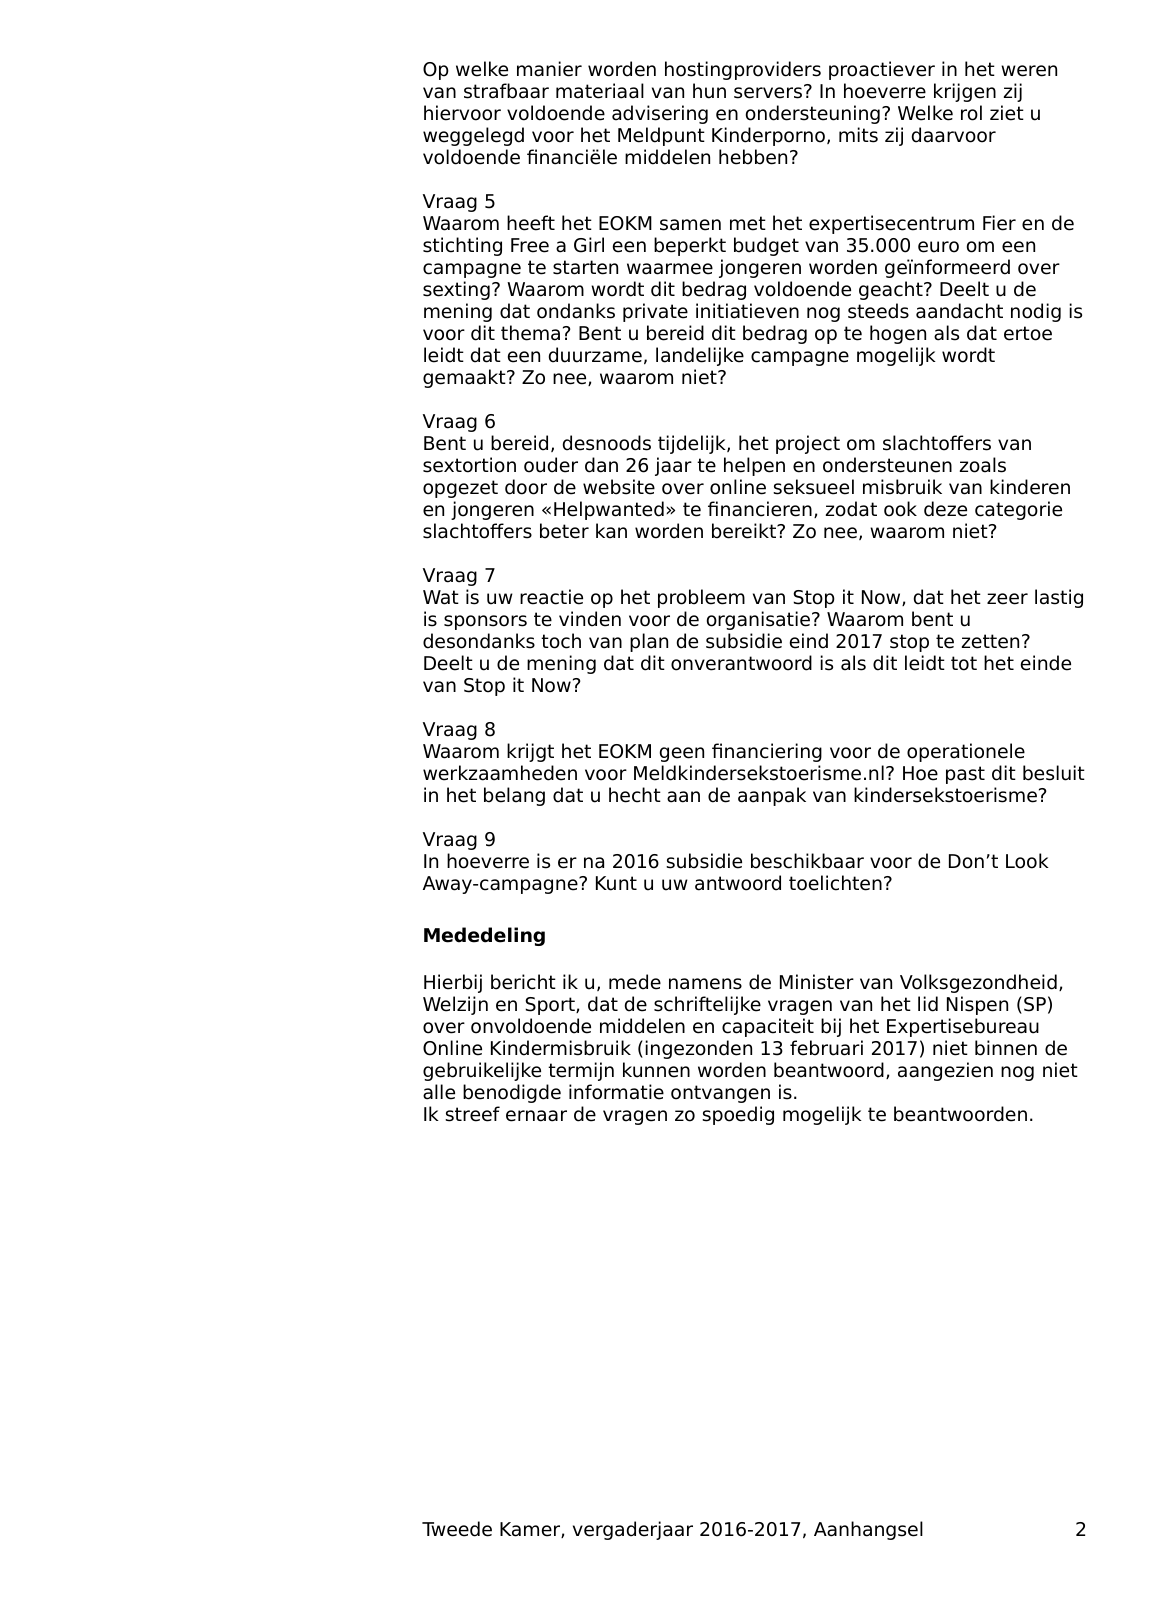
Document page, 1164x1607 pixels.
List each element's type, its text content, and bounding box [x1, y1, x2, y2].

text Bent u bereid, desnoods tijdelijk, het project om slachtoffers van sextortion ouder dan 26 jaar te helpen en ondersteunen zoals opgezet door de website over online seksueel misbruik van kinderen en jongeren «Helpwanted» te financieren, zodat ook deze categorie slachtoffers beter kan worden bereikt? Zo nee, waarom niet? [422, 433, 1087, 543]
subtitle Mededeling [422, 925, 1087, 947]
text Hierbij bericht ik u, mede namens de Minister van Volksgezondheid, Welzijn en Sport, dat de schriftelijke vragen van het lid Nispen (SP) over onvoldoende middelen en capaciteit bij het Expertisebureau Online Kindermisbruik (ingezonden 13 februari 2017) niet binnen de gebruikelijke termijn kunnen worden beantwoord, aangezien nog niet alle benodigde informatie ontvangen is. [422, 972, 1087, 1104]
text Op welke manier worden hostingproviders proactiever in het weren van strafbaar materiaal van hun servers? In hoeverre krijgen zij hiervoor voldoende advisering en ondersteuning? Welke rol ziet u weggelegd voor het Meldpunt Kinderporno, mits zij daarvoor voldoende financiële middelen hebben? [422, 59, 1087, 169]
text Vraag 9 [422, 829, 1087, 851]
text Vraag 7 [422, 565, 1087, 587]
text Vraag 6 [422, 411, 1087, 433]
text In hoeverre is er na 2016 subsidie beschikbaar voor de Don’t Look Away-campagne? Kunt u uw antwoord toelichten? [422, 851, 1087, 895]
text Waarom heeft het EOKM samen met het expertisecentrum Fier en de stichting Free a Girl een beperkt budget van 35.000 euro om een campagne te starten waarmee jongeren worden geïnformeerd over sexting? Waarom wordt dit bedrag voldoende geacht? Deelt u de mening dat ondanks private initiatieven nog steeds aandacht nodig is voor dit thema? Bent u bereid dit bedrag op te hogen als dat ertoe leidt dat een duurzame, landelijke campagne mogelijk wordt gemaakt? Zo nee, waarom niet? [422, 213, 1087, 389]
text Wat is uw reactie op het probleem van Stop it Now, dat het zeer lastig is sponsors te vinden voor de organisatie? Waarom bent u desondanks toch van plan de subsidie eind 2017 stop te zetten? Deelt u de mening dat dit onverantwoord is als dit leidt tot het einde van Stop it Now? [422, 587, 1087, 697]
text Vraag 8 [422, 719, 1087, 741]
text Ik streef ernaar de vragen zo spoedig mogelijk te beantwoorden. [422, 1104, 1087, 1126]
text Waarom krijgt het EOKM geen financiering voor de operationele werkzaamheden voor Meldkindersekstoerisme.nl? Hoe past dit besluit in het belang dat u hecht aan de aanpak van kindersekstoerisme? [422, 741, 1087, 807]
text Vraag 5 [422, 191, 1087, 213]
